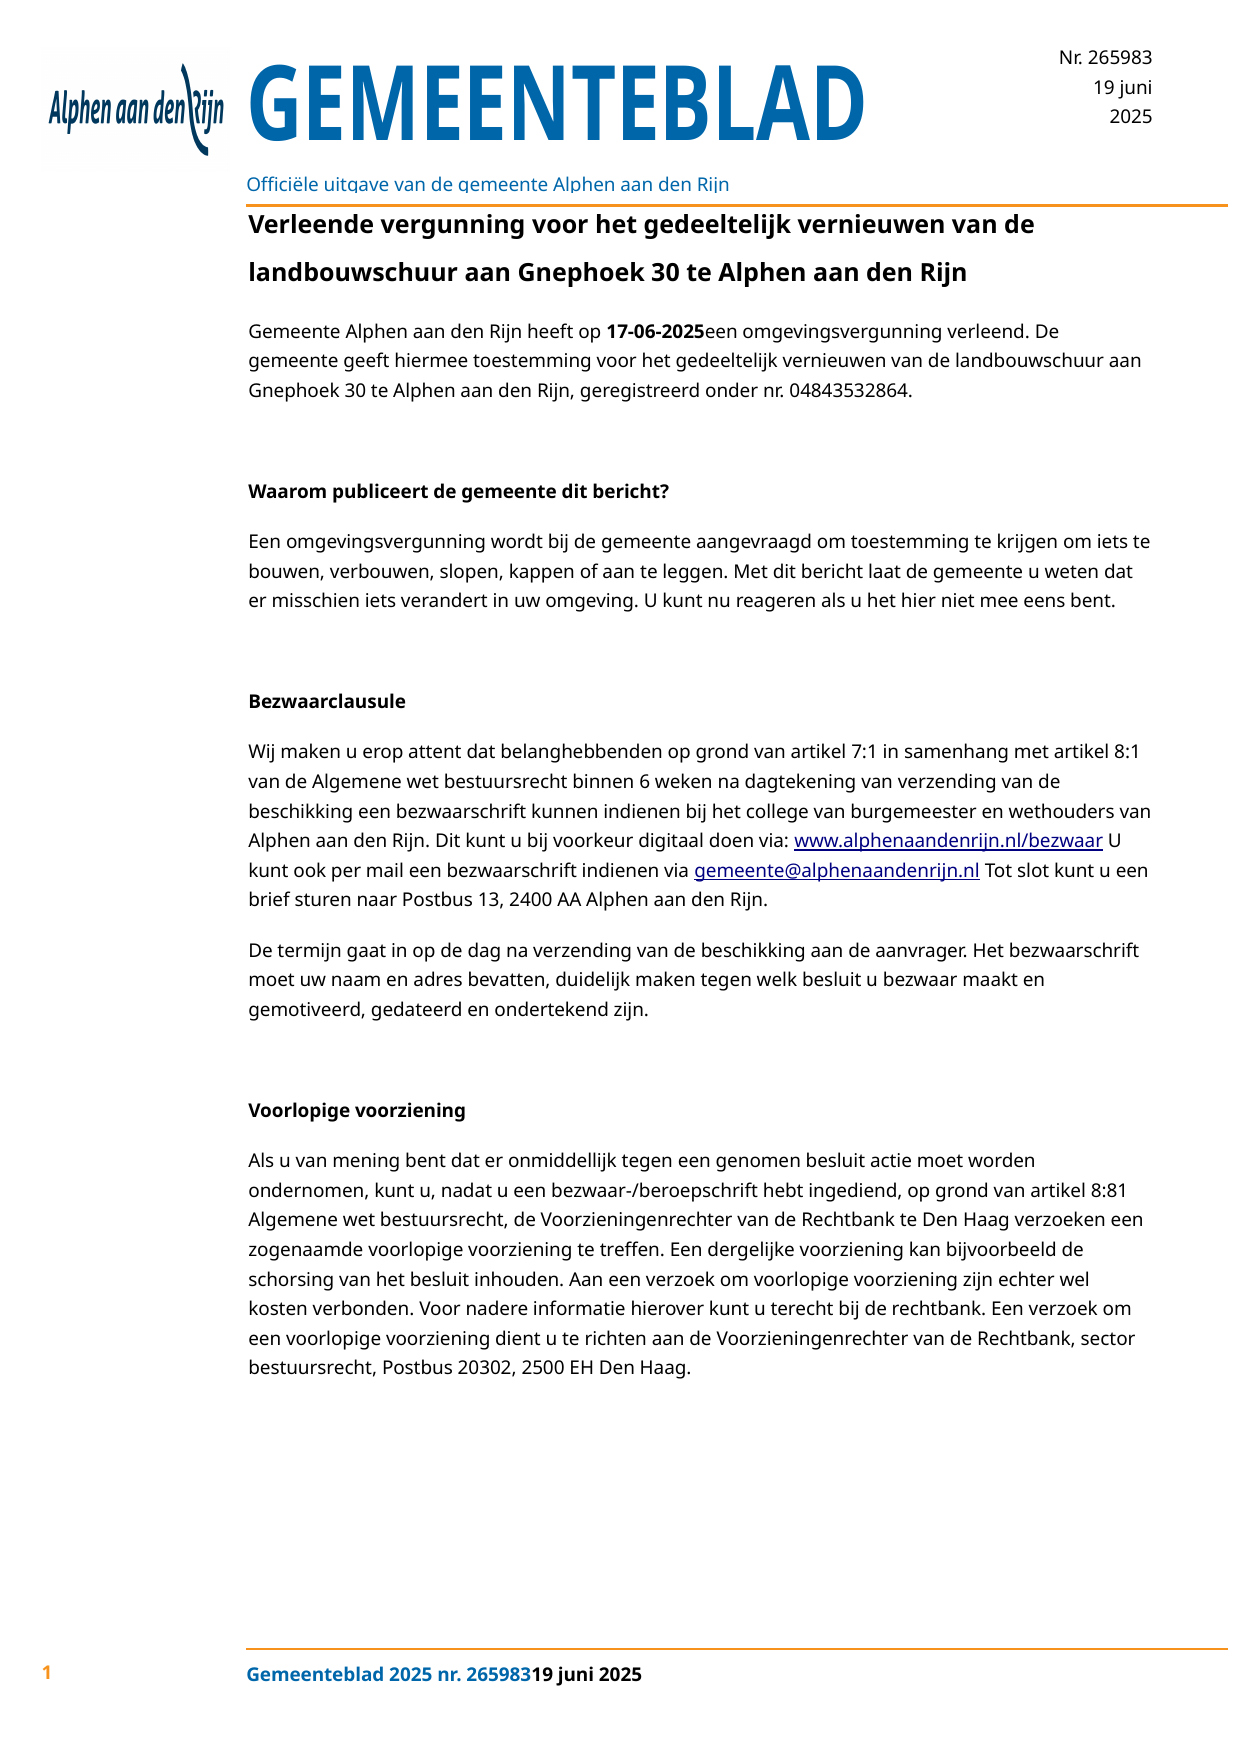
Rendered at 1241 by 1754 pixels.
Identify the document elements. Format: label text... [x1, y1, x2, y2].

text Waarom publiceert de gemeente dit bericht? [248, 478, 1152, 504]
text De termijn gaat in op de dag na verzending van de beschikking aan de aanvrager. Het bezwaarschrift moet uw naam en adres bevatten, duidelijk maken tegen welk besluit u bezwaar maakt en gemotiveerd, gedateerd en ondertekend zijn. [248, 937, 1152, 1022]
text Als u van mening bent dat er onmiddellijk tegen een genomen besluit actie moet worden ondernomen, kunt u, nadat u een bezwaar-/beroepschrift hebt ingediend, op grond van artikel 8:81 Algemene wet bestuursrecht, de Voorzieningenrechter van de Rechtbank te Den Haag verzoeken een zogenaamde voorlopige voorziening te treffen. Een dergelijke voorziening kan bijvoorbeeld de schorsing van het besluit inhouden. Aan een verzoek om voorlopige voorziening zijn echter wel kosten verbonden. Voor nadere informatie hierover kunt u terecht bij de rechtbank. Een verzoek om een voorlopige voorziening dient u te richten aan de Voorzieningenrechter van de Rechtbank, sector bestuursrecht, Postbus 20302, 2500 EH Den Haag. [248, 1147, 1152, 1380]
text Een omgevingsvergunning wordt bij de gemeente aangevraagd om toestemming te krijgen om iets te bouwen, verbouwen, slopen, kappen of aan te leggen. Met dit bericht laat de gemeente u weten dat er misschien iets verandert in uw omgeving. U kunt nu reageren als u het hier niet mee eens bent. [248, 528, 1152, 613]
text Gemeente Alphen aan den Rijn heeft op 17-06-2025een omgevingsvergunning verleend. De gemeente geeft hiermee toestemming voor het gedeeltelijk vernieuwen van de landbouwschuur aan Gnephoek 30 te Alphen aan den Rijn, geregistreerd onder nr. 04843532864. [248, 318, 1152, 403]
picture [41, 47, 231, 172]
text Bezwaarclausule [248, 688, 1152, 714]
text Voorlopige voorziening [248, 1097, 1152, 1123]
text Verleende vergunning voor het gedeeltelijk vernieuwen van de landbouwschuur aan Gnephoek 30 te Alphen aan den Rijn [248, 207, 1152, 288]
text Wij maken u erop attent dat belanghebbenden op grond van artikel 7:1 in samenhang met artikel 8:1 van de Algemene wet bestuursrecht binnen 6 weken na dagtekening van verzending van de beschikking een bezwaarschrift kunnen indienen bij het college van burgemeester en wethouders van Alphen aan den Rijn. Dit kunt u bij voorkeur digitaal doen via: www.alphenaandenrijn.nl/bezwaar U kunt ook per mail een bezwaarschrift indienen via gemeente@alphenaandenrijn.nl Tot slot kunt u een brief sturen naar Postbus 13, 2400 AA Alphen aan den Rijn. [248, 739, 1152, 912]
